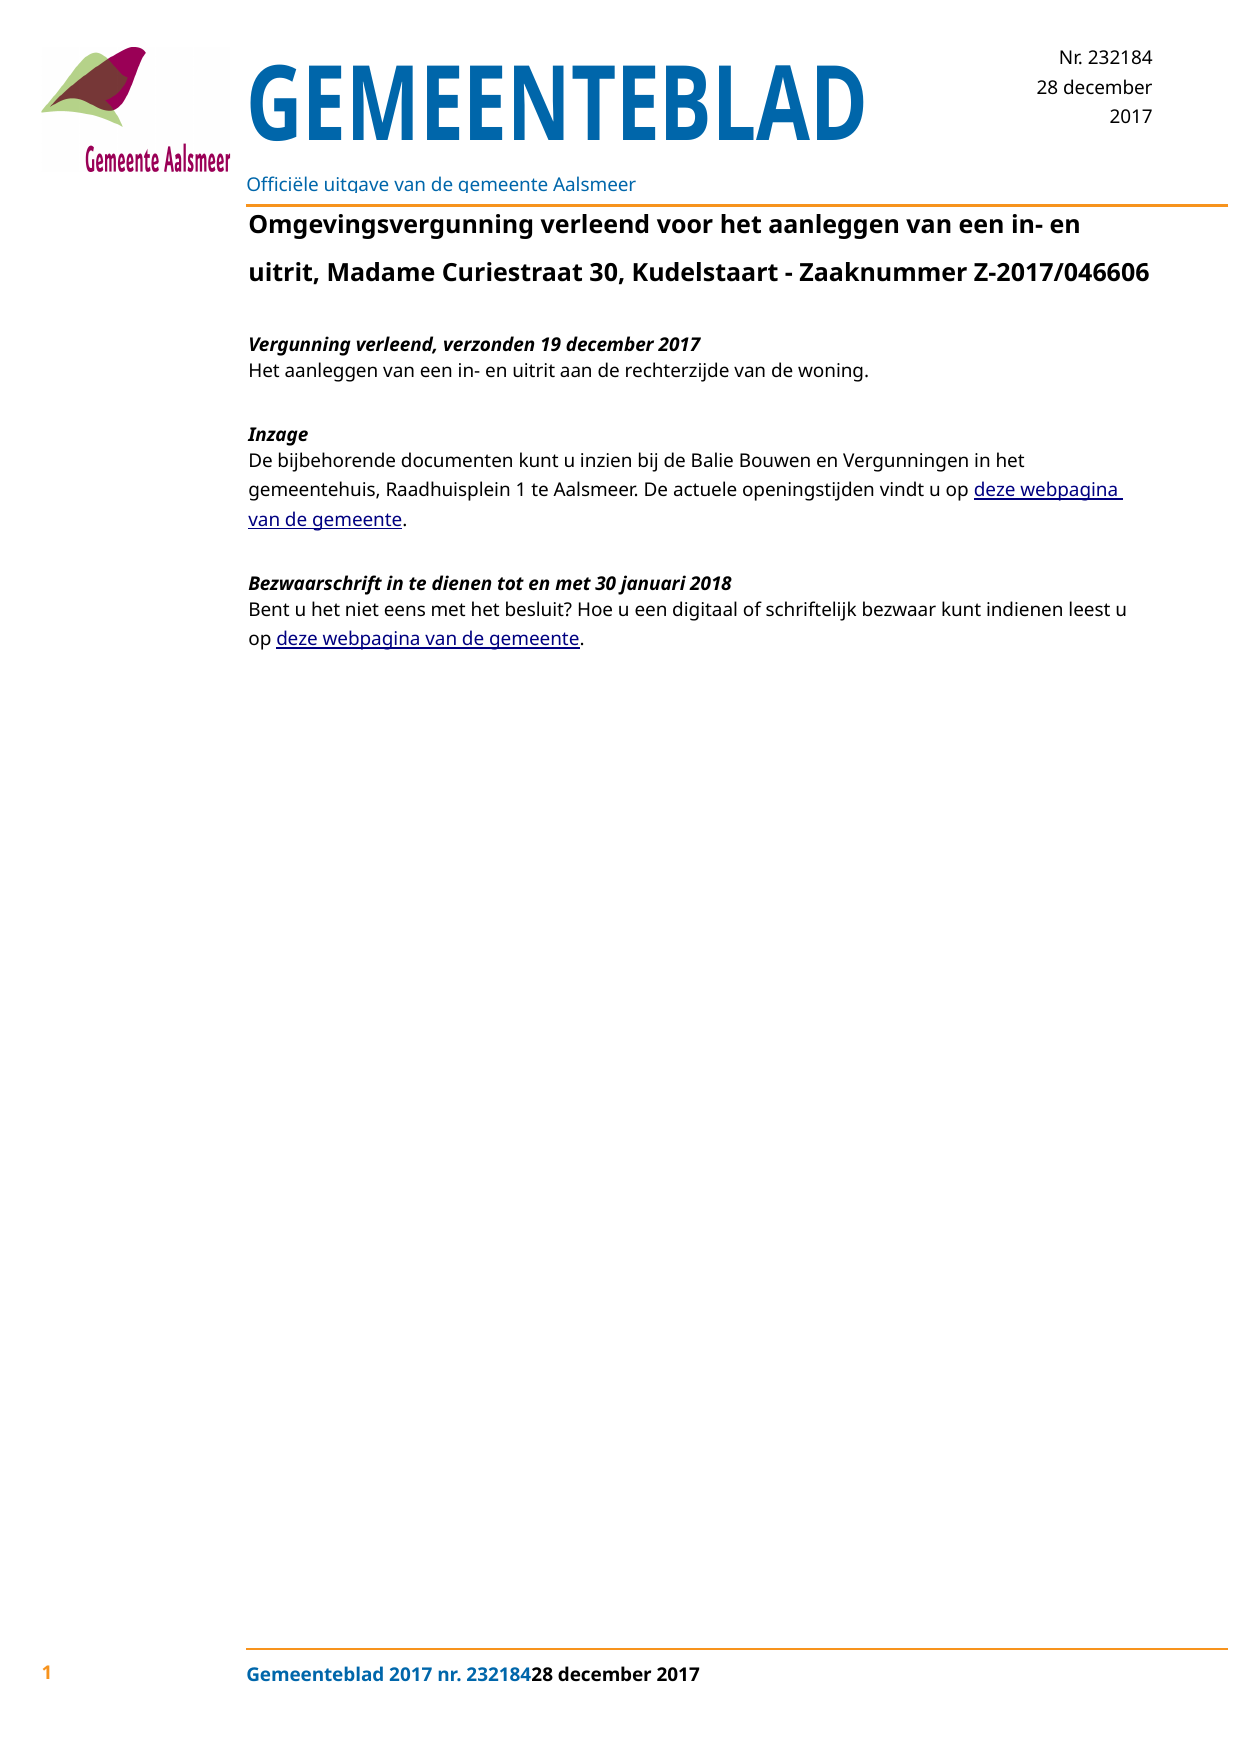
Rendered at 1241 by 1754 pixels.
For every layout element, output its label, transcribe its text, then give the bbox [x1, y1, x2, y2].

text De bijbehorende documenten kunt u inzien bij de Balie Bouwen en Vergunningen in het gemeentehuis, Raadhuisplein 1 te Aalsmeer. De actuele openingstijden vindt u op deze webpagina van de gemeente. [248, 447, 1152, 532]
text Inzage [248, 421, 1152, 447]
picture [41, 47, 231, 172]
text Omgevingsvergunning verleend voor het aanleggen van een in- en uitrit, Madame Curiestraat 30, Kudelstaart - Zaaknummer Z-2017/046606 [248, 207, 1152, 288]
text Bezwaarschrift in te dienen tot en met 30 januari 2018 [248, 570, 1152, 596]
text Vergunning verleend, verzonden 19 december 2017 [248, 331, 1152, 357]
text Het aanleggen van een in- en uitrit aan de rechterzijde van de woning. [248, 357, 1152, 383]
text Bent u het niet eens met het besluit? Hoe u een digitaal of schriftelijk bezwaar kunt indienen leest u op deze webpagina van de gemeente. [248, 596, 1152, 651]
